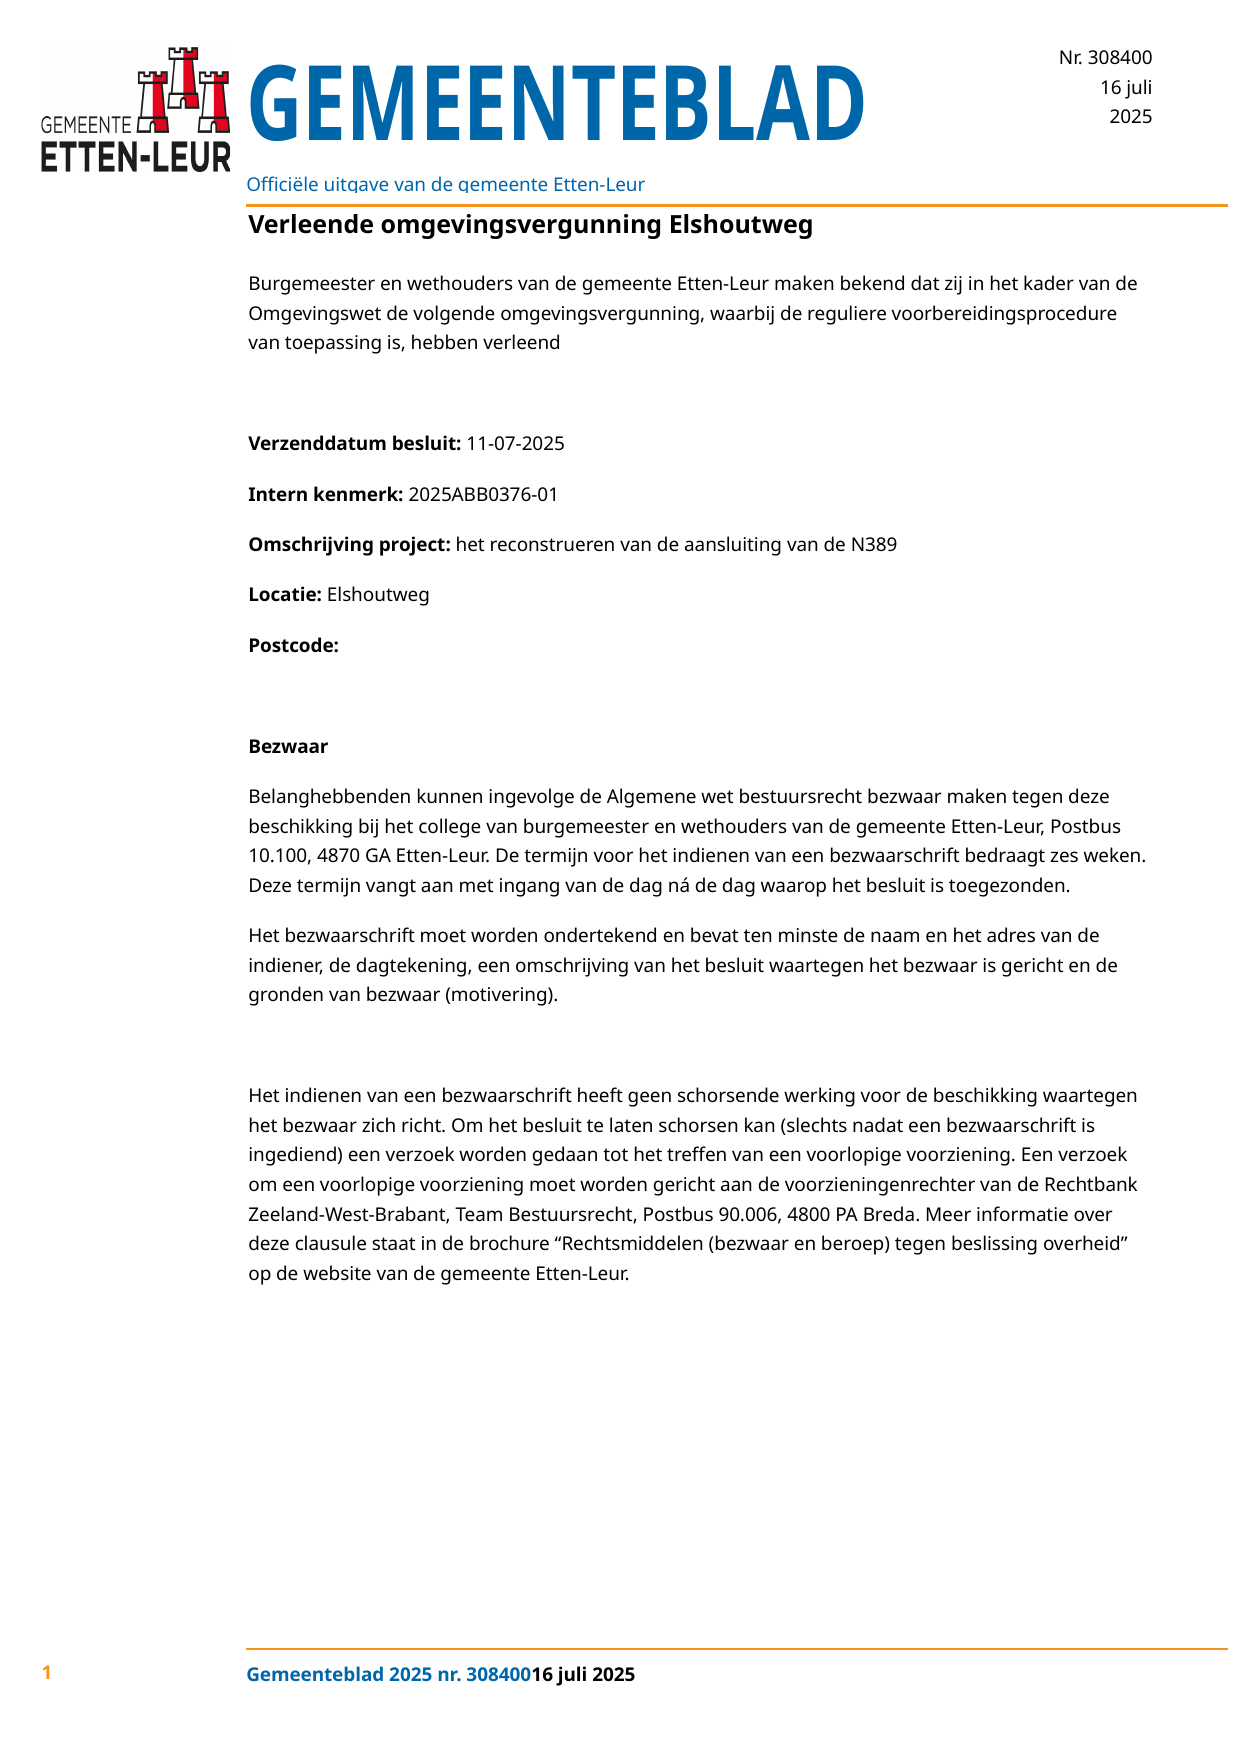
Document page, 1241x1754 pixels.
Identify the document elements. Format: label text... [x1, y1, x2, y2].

text Bezwaar [248, 733, 1152, 758]
picture [41, 47, 231, 172]
text Burgemeester en wethouders van de gemeente Etten-Leur maken bekend dat zij in het kader van de Omgevingswet de volgende omgevingsvergunning, waarbij de reguliere voorbereidingsprocedure van toepassing is, hebben verleend [248, 270, 1152, 355]
text Postcode: [248, 632, 1152, 658]
text Het bezwaarschrift moet worden ondertekend en bevat ten minste de naam en het adres van de indiener, de dagtekening, een omschrijving van het besluit waartegen het bezwaar is gericht en de gronden van bezwaar (motivering). [248, 922, 1152, 1007]
text Locatie: Elshoutweg [248, 582, 1152, 607]
text Intern kenmerk: 2025ABB0376-01 [248, 481, 1152, 506]
text Belanghebbenden kunnen ingevolge de Algemene wet bestuursrecht bezwaar maken tegen deze beschikking bij het college van burgemeester en wethouders van de gemeente Etten-Leur, Postbus 10.100, 4870 GA Etten-Leur. De termijn voor het indienen van een bezwaarschrift bedraagt zes weken. Deze termijn vangt aan met ingang van de dag ná de dag waarop het besluit is toegezonden. [248, 783, 1152, 898]
text Omschrijving project: het reconstrueren van de aansluiting van de N389 [248, 531, 1152, 557]
text Het indienen van een bezwaarschrift heeft geen schorsende werking voor de beschikking waartegen het bezwaar zich richt. Om het besluit te laten schorsen kan (slechts nadat een bezwaarschrift is ingediend) een verzoek worden gedaan tot het treffen van een voorlopige voorziening. Een verzoek om een voorlopige voorziening moet worden gericht aan de voorzieningenrechter van de Rechtbank Zeeland-West-Brabant, Team Bestuursrecht, Postbus 90.006, 4800 PA Breda. Meer informatie over deze clausule staat in de brochure “Rechtsmiddelen (bezwaar en beroep) tegen beslissing overheid” op de website van de gemeente Etten-Leur. [248, 1082, 1152, 1286]
text Verleende omgevingsvergunning Elshoutweg [248, 207, 1152, 241]
text Verzenddatum besluit: 11-07-2025 [248, 430, 1152, 456]
